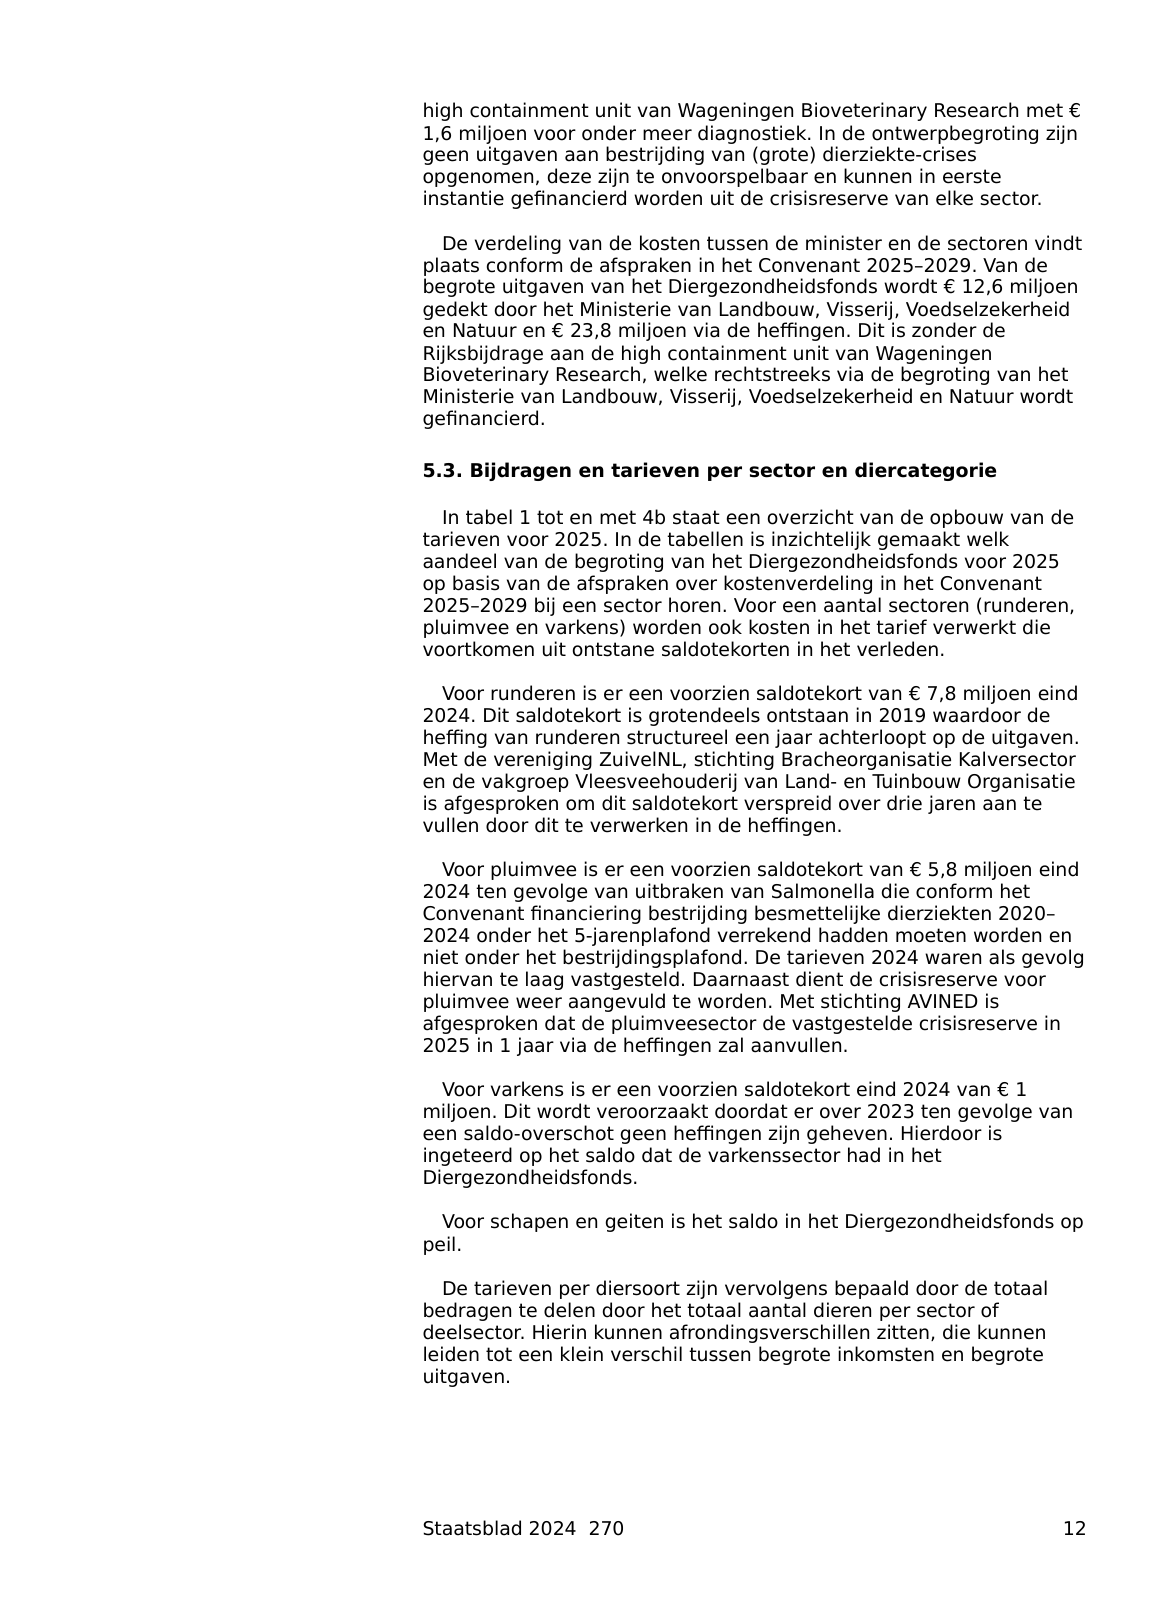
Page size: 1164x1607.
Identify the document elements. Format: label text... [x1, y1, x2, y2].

text Voor pluimvee is er een voorzien saldotekort van € 5,8 miljoen eind 2024 ten gevolge van uitbraken van Salmonella die conform het Convenant financiering bestrijding besmettelijke dierziekten 2020–2024 onder het 5-jarenplafond verrekend hadden moeten worden en niet onder het bestrijdingsplafond. De tarieven 2024 waren als gevolg hiervan te laag vastgesteld. Daarnaast dient de crisisreserve voor pluimvee weer aangevuld te worden. Met stichting AVINED is afgesproken dat de pluimveesector de vastgestelde crisisreserve in 2025 in 1 jaar via de heffingen zal aanvullen. [422, 859, 1087, 1057]
text Voor schapen en geiten is het saldo in het Diergezondheidsfonds op peil. [422, 1211, 1087, 1255]
text De verdeling van de kosten tussen de minister en de sectoren vindt plaats conform de afspraken in het Convenant 2025–2029. Van de begrote uitgaven van het Diergezondheidsfonds wordt € 12,6 miljoen gedekt door het Ministerie van Landbouw, Visserij, Voedselzekerheid en Natuur en € 23,8 miljoen via de heffingen. Dit is zonder de Rijksbijdrage aan de high containment unit van Wageningen Bioveterinary Research, welke rechtstreeks via de begroting van het Ministerie van Landbouw, Visserij, Voedselzekerheid en Natuur wordt gefinancierd. [422, 232, 1087, 430]
text high containment unit van Wageningen Bioveterinary Research met € 1,6 miljoen voor onder meer diagnostiek. In de ontwerpbegroting zijn geen uitgaven aan bestrijding van (grote) dierziekte-crises opgenomen, deze zijn te onvoorspelbaar en kunnen in eerste instantie gefinancierd worden uit de crisisreserve van elke sector. [422, 100, 1087, 210]
text Voor runderen is er een voorzien saldotekort van € 7,8 miljoen eind 2024. Dit saldotekort is grotendeels ontstaan in 2019 waardoor de heffing van runderen structureel een jaar achterloopt op de uitgaven. Met de vereniging ZuivelNL, stichting Bracheorganisatie Kalversector en de vakgroep Vleesveehouderij van Land- en Tuinbouw Organisatie is afgesproken om dit saldotekort verspreid over drie jaren aan te vullen door dit te verwerken in de heffingen. [422, 683, 1087, 837]
text Voor varkens is er een voorzien saldotekort eind 2024 van € 1 miljoen. Dit wordt veroorzaakt doordat er over 2023 ten gevolge van een saldo-overschot geen heffingen zijn geheven. Hierdoor is ingeteerd op het saldo dat de varkenssector had in het Diergezondheidsfonds. [422, 1079, 1087, 1189]
subtitle 5.3. Bijdragen en tarieven per sector en diercategorie [422, 460, 1087, 482]
text De tarieven per diersoort zijn vervolgens bepaald door de totaal bedragen te delen door het totaal aantal dieren per sector of deelsector. Hierin kunnen afrondingsverschillen zitten, die kunnen leiden tot een klein verschil tussen begrote inkomsten en begrote uitgaven. [422, 1278, 1087, 1387]
text In tabel 1 tot en met 4b staat een overzicht van de opbouw van de tarieven voor 2025. In de tabellen is inzichtelijk gemaakt welk aandeel van de begroting van het Diergezondheidsfonds voor 2025 op basis van de afspraken over kostenverdeling in het Convenant 2025–2029 bij een sector horen. Voor een aantal sectoren (runderen, pluimvee en varkens) worden ook kosten in het tarief verwerkt die voortkomen uit ontstane saldotekorten in het verleden. [422, 507, 1087, 661]
